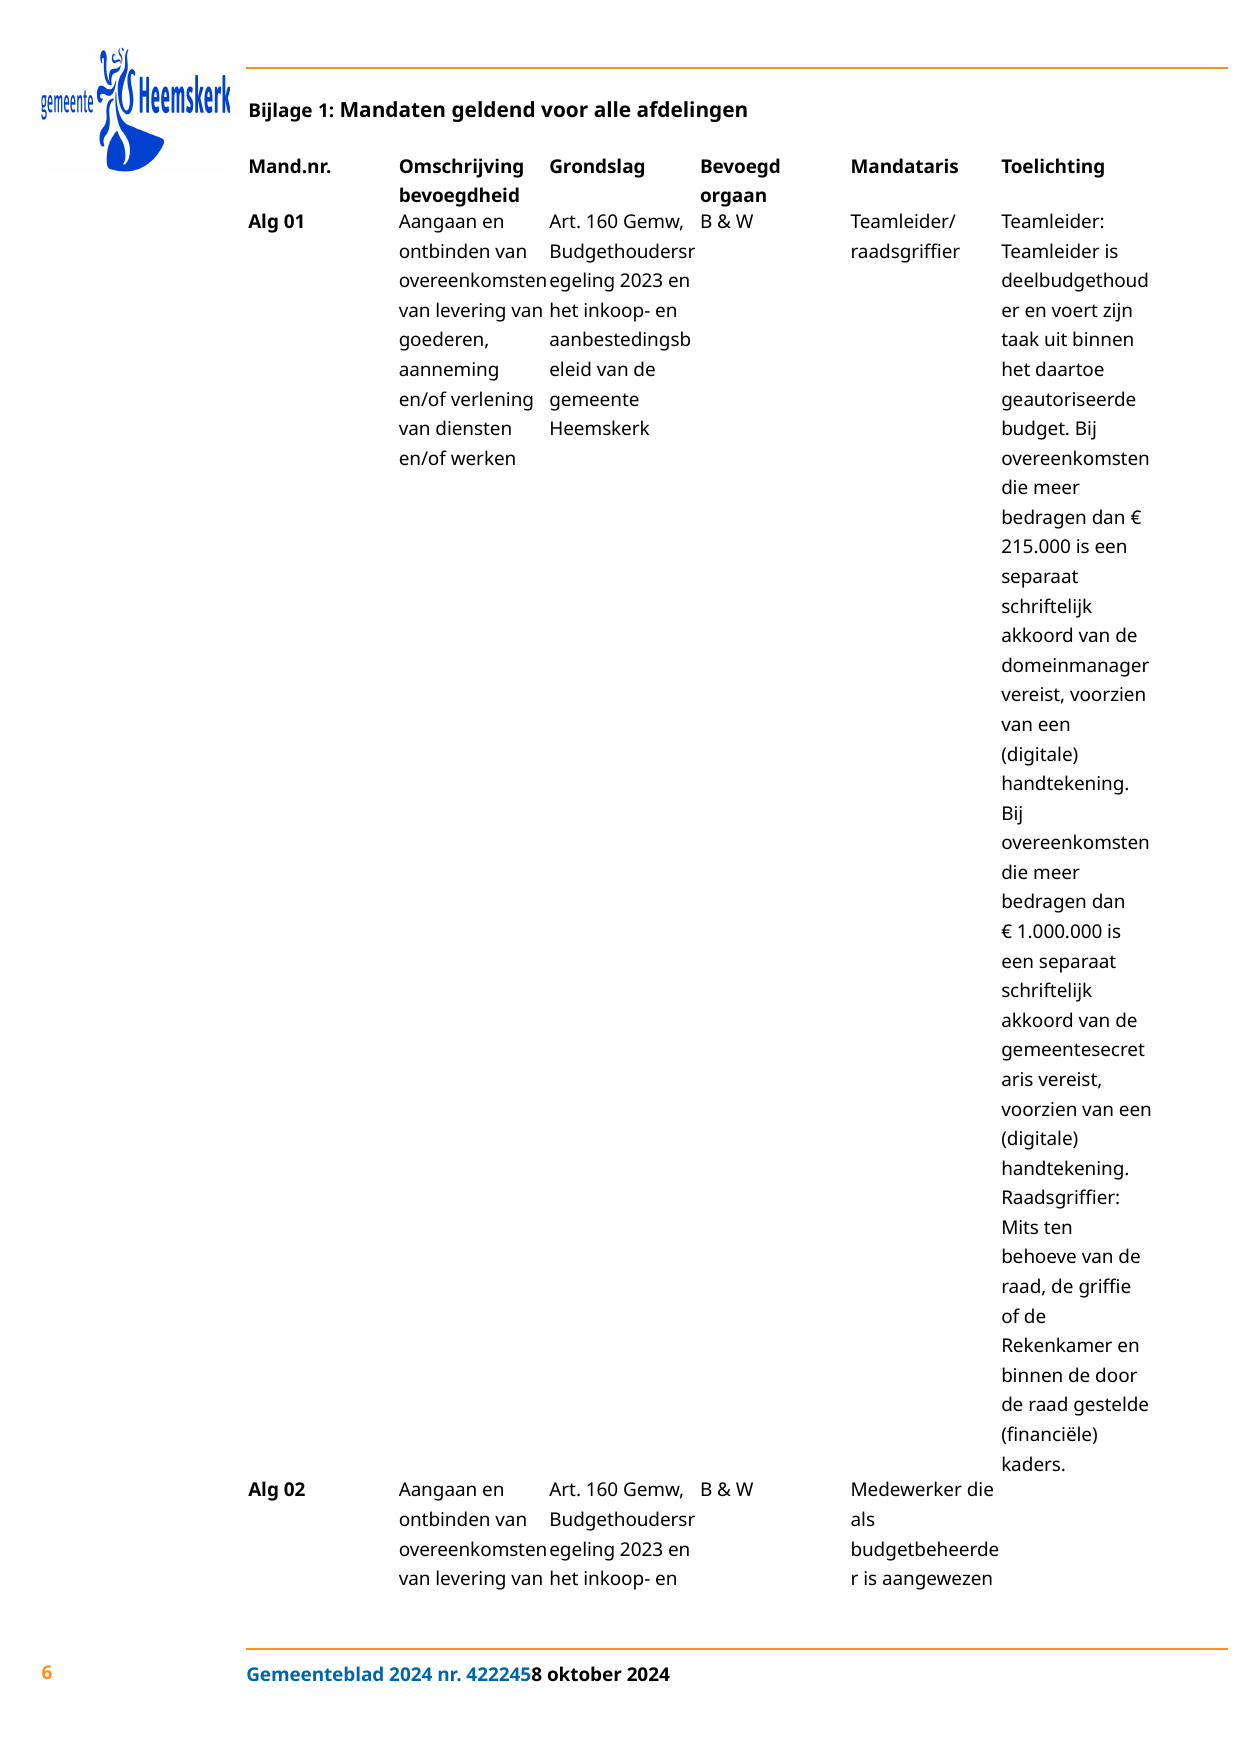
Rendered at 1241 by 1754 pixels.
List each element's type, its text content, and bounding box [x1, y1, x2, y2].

text Bijlage 1: Mandaten geldend voor alle afdelingen [248, 95, 1152, 123]
table_cell [1001, 1477, 1152, 1591]
table_cell B & W [700, 1477, 850, 1591]
table_cell Aangaan en ontbinden van overeenkomsten van levering van [399, 1477, 549, 1591]
table_cell Medewerker die als budgetbeheerder is aangewezen [850, 1477, 1001, 1591]
table_cell Art. 160 Gemw, Budgethoudersregeling 2023 en het inkoop- en aanbestedingsbeleid van de gemeente Heemskerk [549, 208, 700, 1477]
picture [41, 47, 231, 172]
table_header Toelichting [1001, 153, 1152, 208]
table_cell Teamleider: Teamleider is deelbudgethouder en voert zijn taak uit binnen het daartoe geautoriseerde budget. Bij overeenkomsten die meer bedragen dan € 215.000 is een separaat schriftelijk akkoord van de domeinmanager vereist, voorzien van een (digitale) handtekening. Bij overeenkomsten die meer bedragen dan € 1.000.000 is een separaat schriftelijk akkoord van de gemeentesecretaris vereist, voorzien van een (digitale) handtekening. Raadsgriffier: Mits ten behoeve van de raad, de griffie of de Rekenkamer en binnen de door de raad gestelde (financiële) kaders. [1001, 208, 1152, 1477]
table_cell Teamleider/ raadsgriffier [850, 208, 1001, 1477]
table_header Mandataris [850, 153, 1001, 208]
table_cell Alg 01 [248, 208, 398, 1477]
table_header Bevoegd orgaan [700, 153, 850, 208]
table_cell B & W [700, 208, 850, 1477]
table_cell Alg 02 [248, 1477, 398, 1591]
table_cell Art. 160 Gemw, Budgethoudersregeling 2023 en het inkoop- en [549, 1477, 700, 1591]
table_cell Aangaan en ontbinden van overeenkomsten van levering van goederen, aanneming en/of verlening van diensten en/of werken [399, 208, 549, 1477]
table_header Omschrijving bevoegdheid [399, 153, 549, 208]
table_header Grondslag [549, 153, 700, 208]
table_header Mand.nr. [248, 153, 398, 208]
